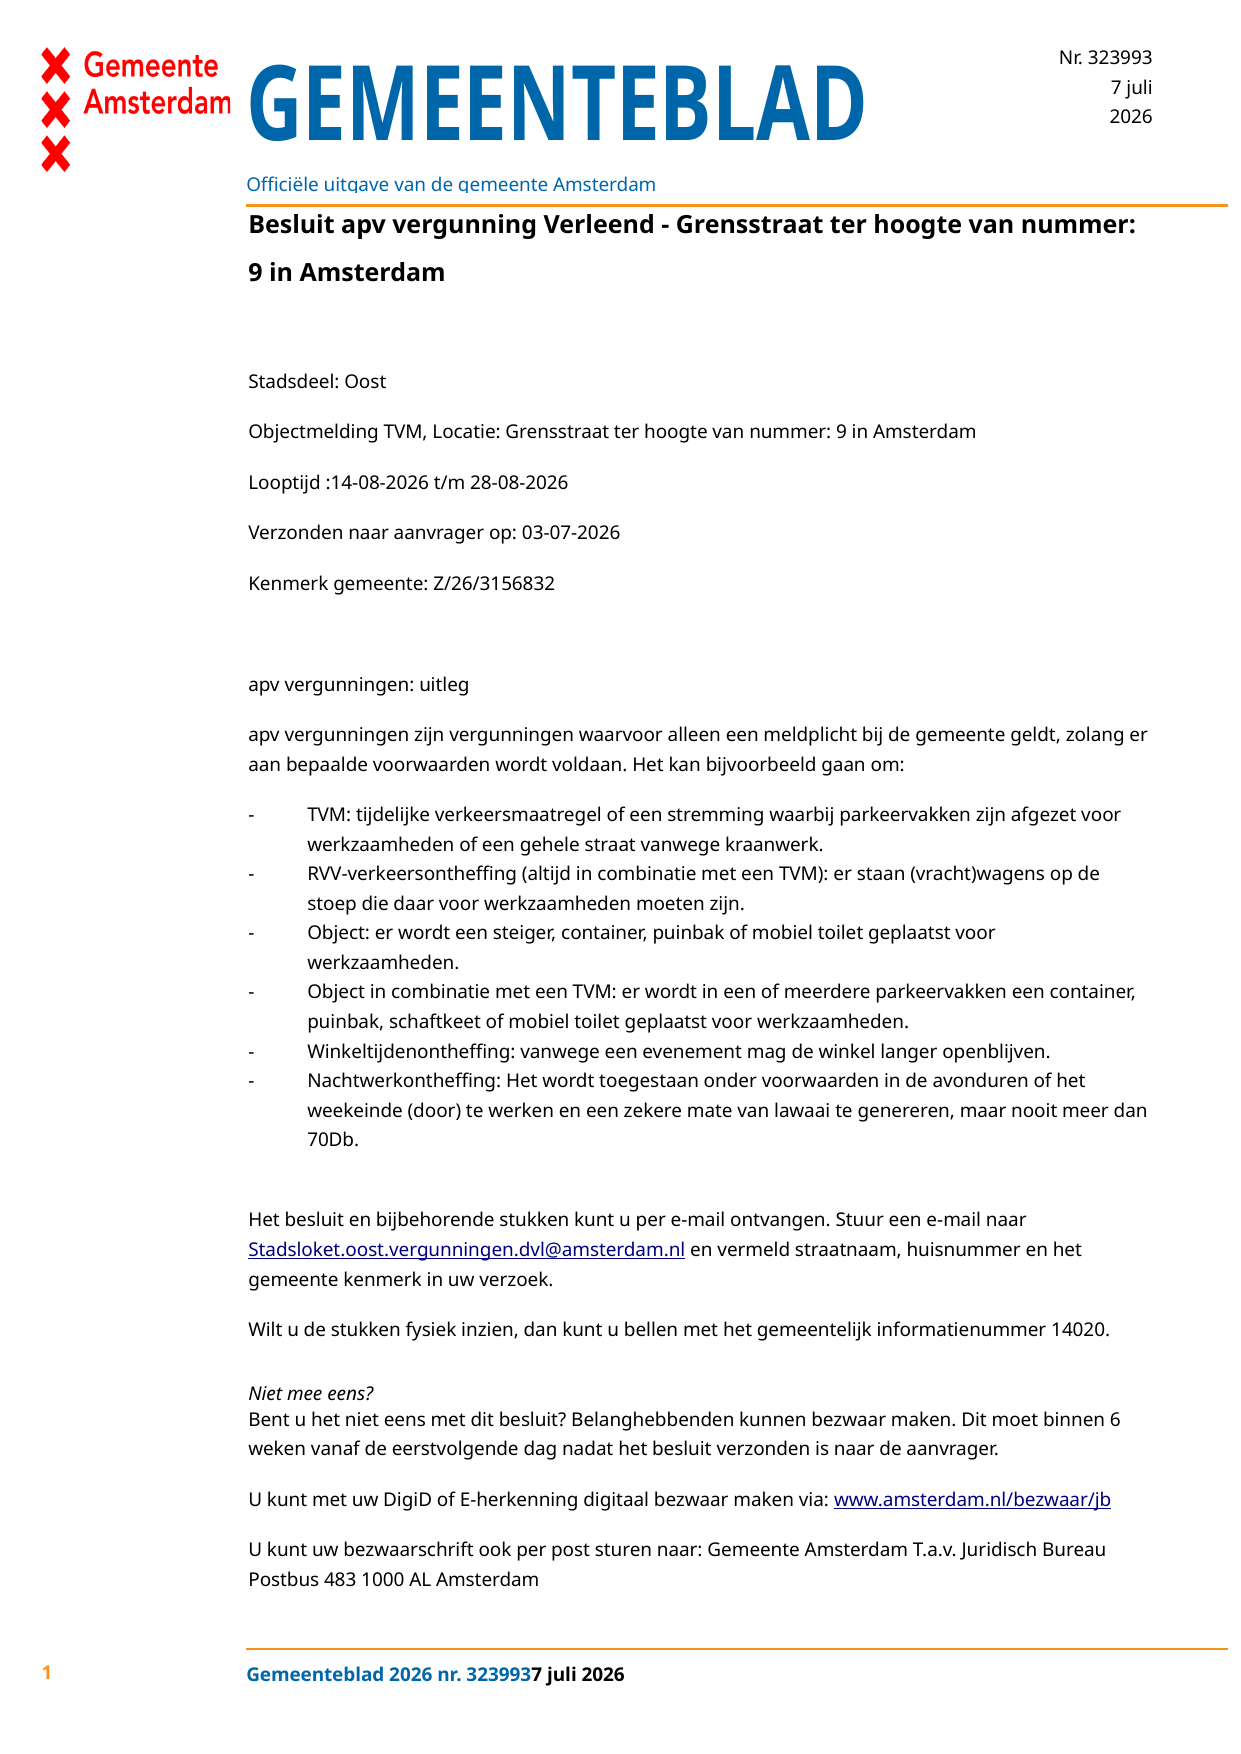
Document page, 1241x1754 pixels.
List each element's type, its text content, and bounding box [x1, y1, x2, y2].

text Kenmerk gemeente: Z/26/3156832 [248, 570, 1152, 596]
text Verzonden naar aanvrager op: 03-07-2026 [248, 519, 1152, 545]
text Stadsdeel: Oost [248, 368, 1152, 394]
text U kunt uw bezwaarschrift ook per post sturen naar: Gemeente Amsterdam T.a.v. Juridisch Bureau Postbus 483 1000 AL Amsterdam [248, 1536, 1152, 1592]
list Nachtwerkontheffing: Het wordt toegestaan onder voorwaarden in de avonduren of het weekeinde (door) te werken en een zekere mate van lawaai te genereren, maar nooit meer dan 70Db. [248, 1067, 1152, 1152]
text Het besluit en bijbehorende stukken kunt u per e-mail ontvangen. Stuur een e-mail naar Stadsloket.oost.vergunningen.dvl@amsterdam.nl en vermeld straatnaam, huisnummer en het gemeente kenmerk in uw verzoek. [248, 1207, 1152, 1292]
text apv vergunningen: uitleg [248, 671, 1152, 697]
text Niet mee eens? [248, 1380, 1152, 1406]
text Objectmelding TVM, Locatie: Grensstraat ter hoogte van nummer: 9 in Amsterdam [248, 419, 1152, 444]
picture [41, 47, 231, 172]
list TVM: tijdelijke verkeersmaatregel of een stremming waarbij parkeervakken zijn afgezet voor werkzaamheden of een gehele straat vanwege kraanwerk. [248, 801, 1152, 857]
text apv vergunningen zijn vergunningen waarvoor alleen een meldplicht bij de gemeente geldt, zolang er aan bepaalde voorwaarden wordt voldaan. Het kan bijvoorbeeld gaan om: [248, 721, 1152, 777]
text Looptijd :14-08-2026 t/m 28-08-2026 [248, 469, 1152, 495]
list RVV-verkeersontheffing (altijd in combinatie met een TVM): er staan (vracht)wagens op de stoep die daar voor werkzaamheden moeten zijn. [248, 860, 1152, 916]
list Winkeltijdenontheffing: vanwege een evenement mag de winkel langer openblijven. [248, 1038, 1152, 1064]
text Besluit apv vergunning Verleend - Grensstraat ter hoogte van nummer: 9 in Amsterdam [248, 207, 1152, 288]
text U kunt met uw DigiD of E-herkenning digitaal bezwaar maken via: www.amsterdam.nl/bezwaar/jb [248, 1486, 1152, 1512]
text Wilt u de stukken fysiek inzien, dan kunt u bellen met het gemeentelijk informatienummer 14020. [248, 1316, 1152, 1342]
text Bent u het niet eens met dit besluit? Belanghebbenden kunnen bezwaar maken. Dit moet binnen 6 weken vanaf de eerstvolgende dag nadat het besluit verzonden is naar de aanvrager. [248, 1406, 1152, 1461]
list Object in combinatie met een TVM: er wordt in een of meerdere parkeervakken een container, puinbak, schaftkeet of mobiel toilet geplaatst voor werkzaamheden. [248, 979, 1152, 1034]
list Object: er wordt een steiger, container, puinbak of mobiel toilet geplaatst voor werkzaamheden. [248, 919, 1152, 975]
